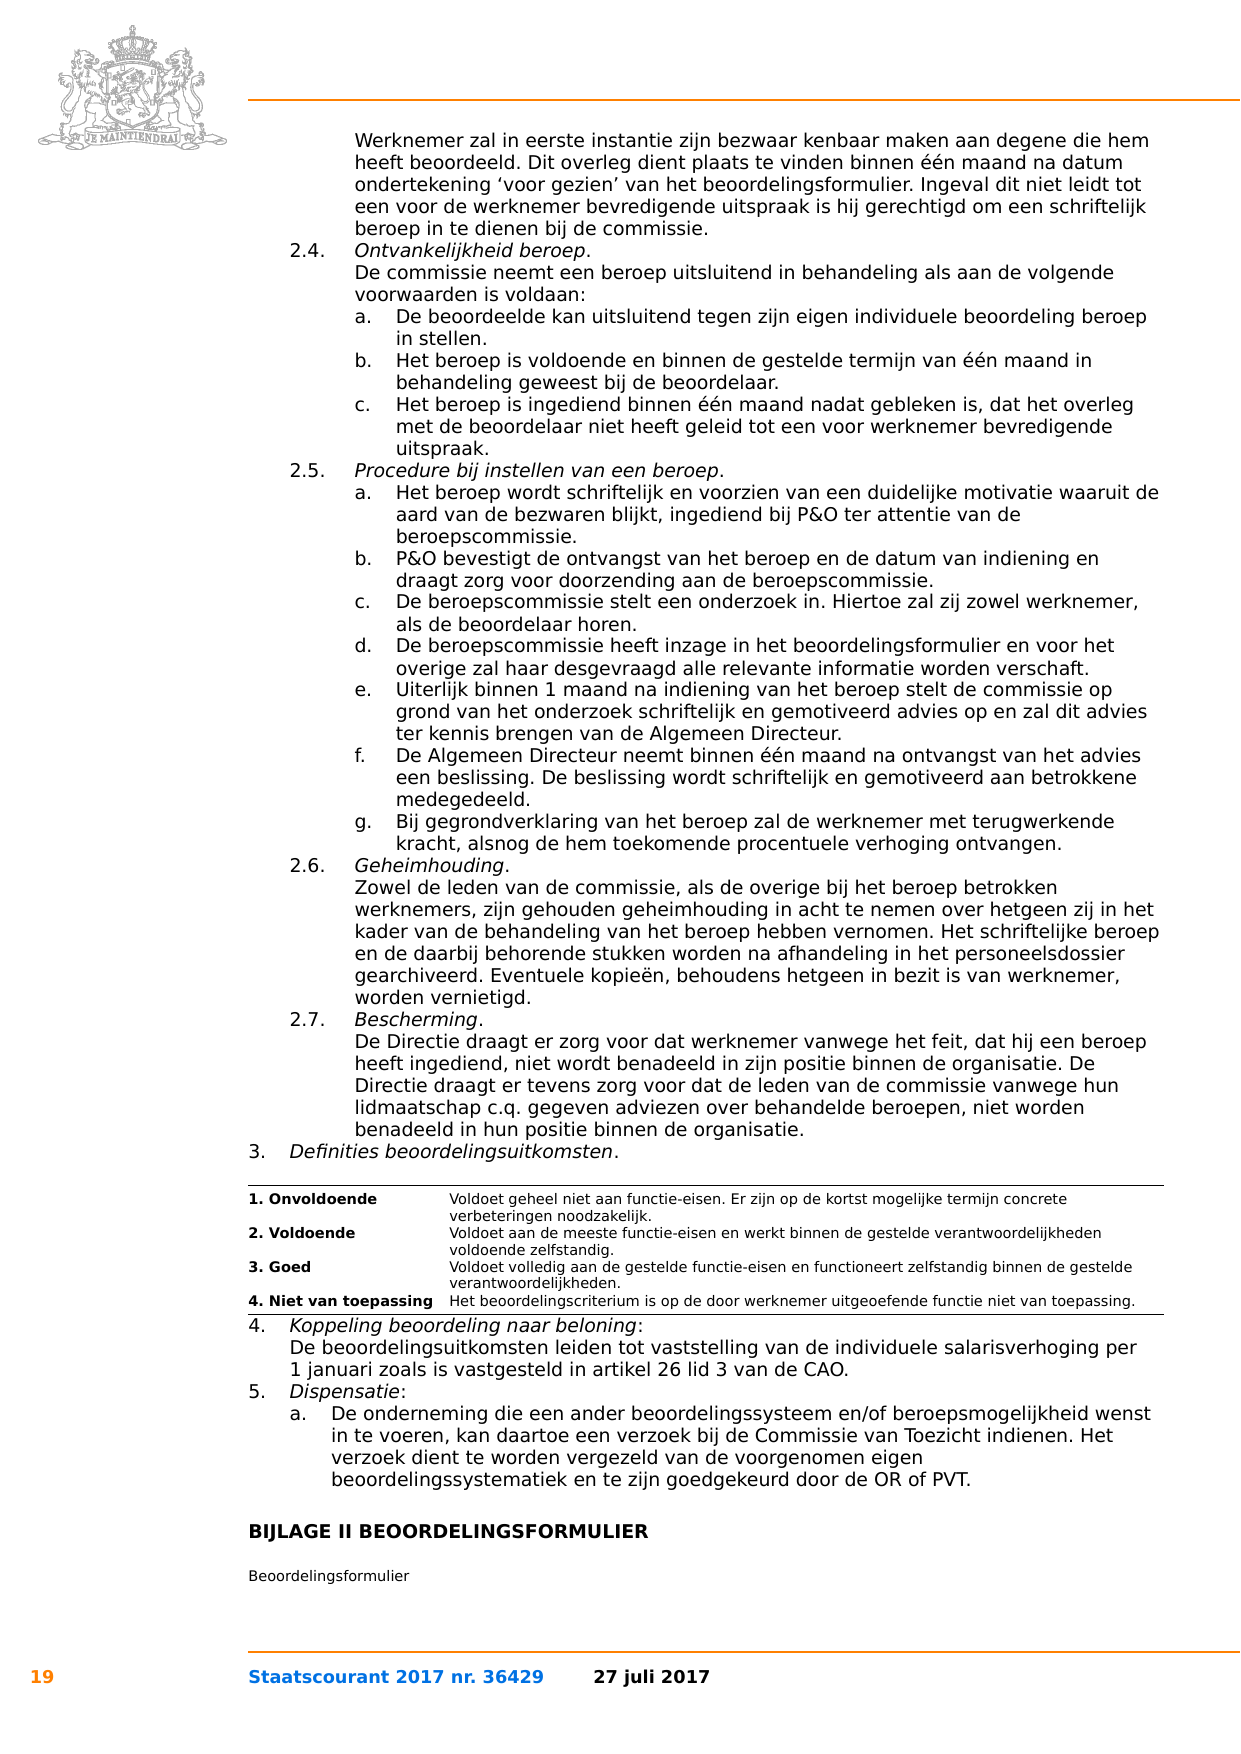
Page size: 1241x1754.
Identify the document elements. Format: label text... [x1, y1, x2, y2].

table_cell Het beoordelingscriterium is op de door werknemer uitgeoefende functie niet van toepassing. [443, 1293, 1163, 1314]
text 2.5. Procedure bij instellen van een beroep. [289, 459, 1163, 482]
table_header Voldoet geheel niet aan functie-eisen. Er zijn op de kortst mogelijke termijn concrete verbeteringen noodzakelijk. [443, 1186, 1163, 1224]
text 5. Dispensatie: [248, 1381, 1163, 1403]
text De commissie neemt een beroep uitsluitend in behandeling als aan de volgende voorwaarden is voldaan: [354, 262, 1163, 306]
text d. De beroepscommissie heeft inzage in het beoordelingsformulier en voor het overige zal haar desgevraagd alle relevante informatie worden verschaft. [354, 635, 1163, 679]
text De Directie draagt er zorg voor dat werknemer vanwege het feit, dat hij een beroep heeft ingediend, niet wordt benadeeld in zijn positie binnen de organisatie. De Directie draagt er tevens zorg voor dat de leden van de commissie vanwege hun lidmaatschap c.q. gegeven adviezen over behandelde beroepen, niet worden benadeeld in hun positie binnen de organisatie. [354, 1031, 1163, 1141]
text De beoordelingsuitkomsten leiden tot vaststelling van de individuele salarisverhoging per 1 januari zoals is vastgesteld in artikel 26 lid 3 van de CAO. [289, 1337, 1163, 1381]
table_cell Voldoet volledig aan de gestelde functie-eisen en functioneert zelfstandig binnen de gestelde verantwoordelijkheden. [443, 1259, 1163, 1292]
text 2.6. Geheimhouding. [289, 855, 1163, 877]
table_header 1. Onvoldoende [248, 1186, 443, 1224]
table_cell [443, 1585, 1163, 1602]
table_cell 3. Goed [248, 1259, 443, 1292]
text b. P&O bevestigt de ontvangst van het beroep en de datum van indiening en draagt zorg voor doorzending aan de beroepscommissie. [354, 547, 1163, 591]
text Werknemer zal in eerste instantie zijn bezwaar kenbaar maken aan degene die hem heeft beoordeeld. Dit overleg dient plaats te vinden binnen één maand na datum ondertekening ‘voor gezien’ van het beoordelingsformulier. Ingeval dit niet leidt tot een voor de werknemer bevredigende uitspraak is hij gerechtigd om een schriftelijk beroep in te dienen bij de commissie. [354, 130, 1163, 240]
text e. Uiterlijk binnen 1 maand na indiening van het beroep stelt de commissie op grond van het onderzoek schriftelijk en gemotiveerd advies op en zal dit advies ter kennis brengen van de Algemeen Directeur. [354, 679, 1163, 745]
text 2.4. Ontvankelijkheid beroep. [289, 240, 1163, 262]
text f. De Algemeen Directeur neemt binnen één maand na ontvangst van het advies een beslissing. De beslissing wordt schriftelijk en gemotiveerd aan betrokkene medegedeeld. [354, 745, 1163, 811]
text 4. Koppeling beoordeling naar beloning: [248, 1315, 1163, 1337]
text g. Bij gegrondverklaring van het beroep zal de werknemer met terugwerkende kracht, alsnog de hem toekomende procentuele verhoging ontvangen. [354, 811, 1163, 855]
text a. Het beroep wordt schriftelijk en voorzien van een duidelijke motivatie waaruit de aard van de bezwaren blijkt, ingediend bij P&O ter attentie van de beroepscommissie. [354, 482, 1163, 547]
text a. De onderneming die een ander beoordelingssysteem en/of beroepsmogelijkheid wenst in te voeren, kan daartoe een verzoek bij de Commissie van Toezicht indienen. Het verzoek dient te worden vergezeld van de voorgenomen eigen beoordelingssystematiek en te zijn goedgekeurd door de OR of PVT. [289, 1403, 1163, 1491]
table_header Beoordelingsformulier [248, 1568, 443, 1585]
text 2.7. Bescherming. [289, 1009, 1163, 1031]
table_cell [248, 1585, 443, 1602]
text Zowel de leden van de commissie, als de overige bij het beroep betrokken werknemers, zijn gehouden geheimhouding in acht te nemen over hetgeen zij in het kader van de behandeling van het beroep hebben vernomen. Het schriftelijke beroep en de daarbij behorende stukken worden na afhandeling in het personeelsdossier gearchiveerd. Eventuele kopieën, behoudens hetgeen in bezit is van werknemer, worden vernietigd. [354, 877, 1163, 1009]
picture [38, 25, 227, 150]
text 3. Definities beoordelingsuitkomsten. [248, 1141, 1163, 1163]
text a. De beoordeelde kan uitsluitend tegen zijn eigen individuele beoordeling beroep in stellen. [354, 306, 1163, 350]
text b. Het beroep is voldoende en binnen de gestelde termijn van één maand in behandeling geweest bij de beoordelaar. [354, 350, 1163, 394]
table_cell Voldoet aan de meeste functie-eisen en werkt binnen de gestelde verantwoordelijkheden voldoende zelfstandig. [443, 1225, 1163, 1258]
table_cell 2. Voldoende [248, 1225, 443, 1258]
text c. De beroepscommissie stelt een onderzoek in. Hiertoe zal zij zowel werknemer, als de beoordelaar horen. [354, 591, 1163, 635]
subtitle BIJLAGE II BEOORDELINGSFORMULIER [248, 1521, 1163, 1543]
table_header [443, 1568, 1163, 1585]
table_cell 4. Niet van toepassing [248, 1293, 443, 1314]
text c. Het beroep is ingediend binnen één maand nadat gebleken is, dat het overleg met de beoordelaar niet heeft geleid tot een voor werknemer bevredigende uitspraak. [354, 394, 1163, 459]
